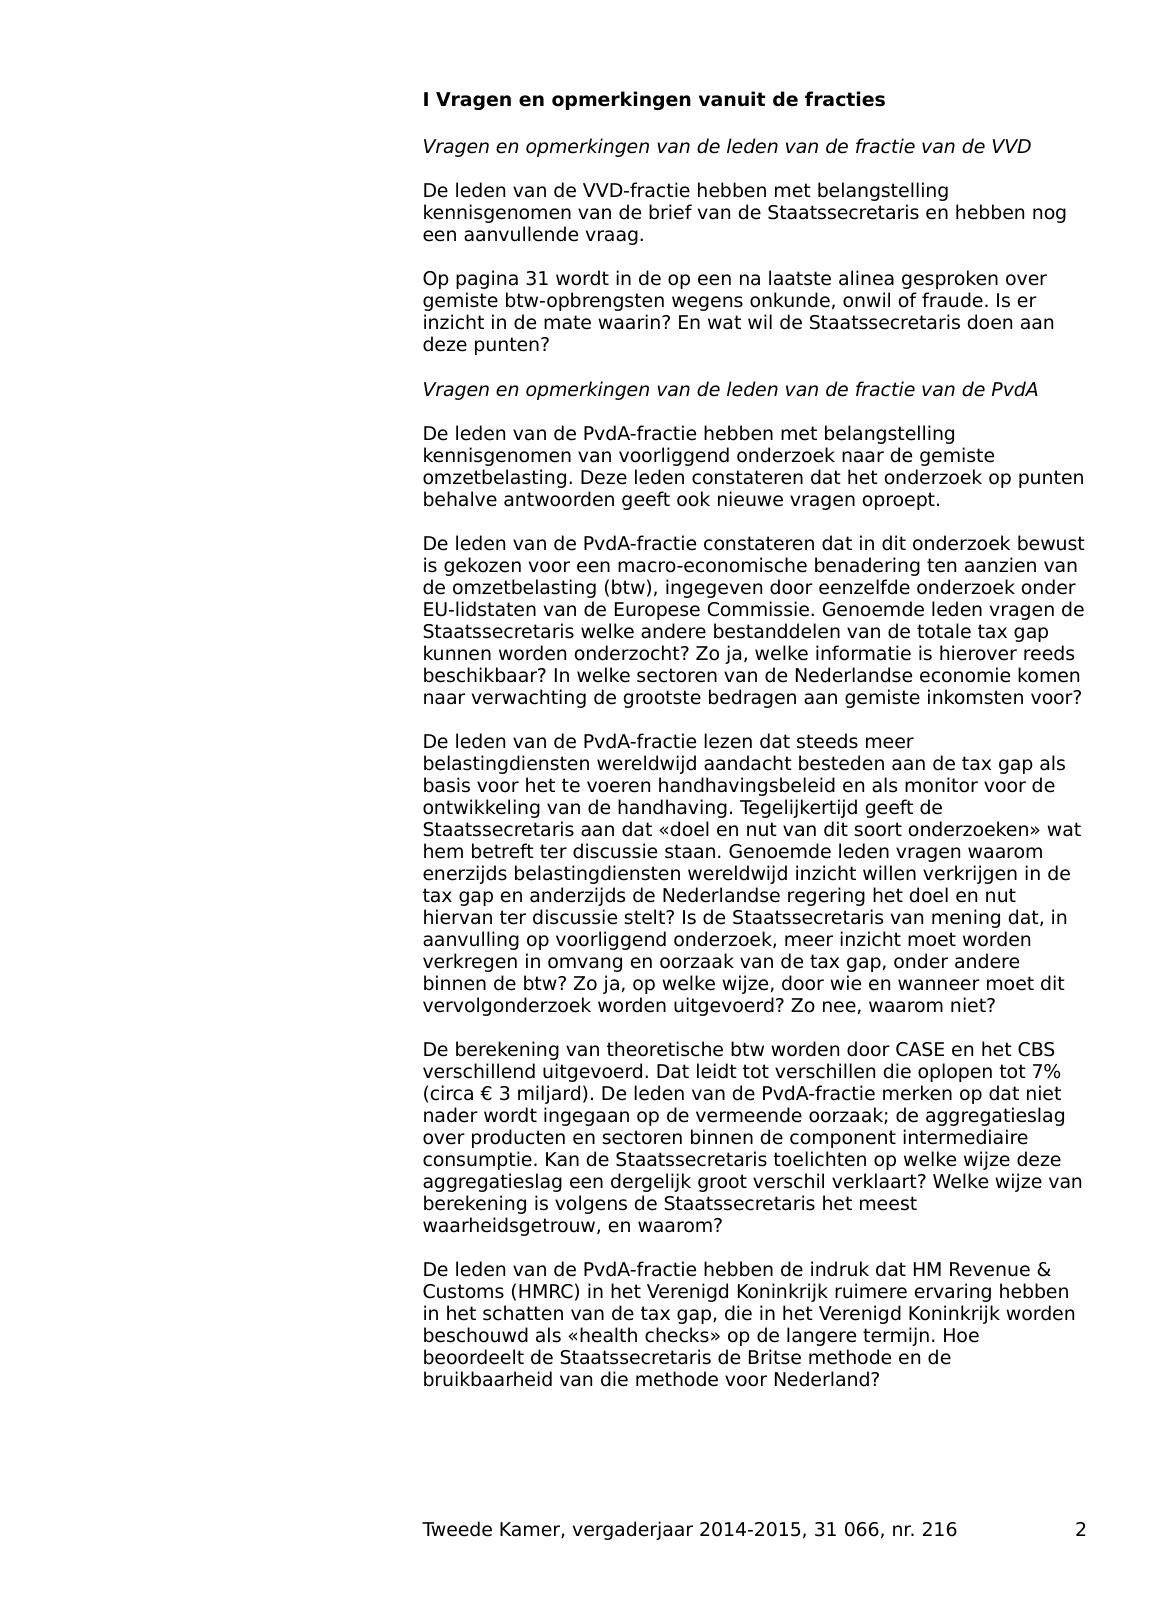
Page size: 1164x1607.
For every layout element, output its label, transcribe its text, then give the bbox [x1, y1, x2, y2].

text De leden van de PvdA-fractie constateren dat in dit onderzoek bewust is gekozen voor een macro-economische benadering ten aanzien van de omzetbelasting (btw), ingegeven door eenzelfde onderzoek onder EU-lidstaten van de Europese Commissie. Genoemde leden vragen de Staatssecretaris welke andere bestanddelen van de totale tax gap kunnen worden onderzocht? Zo ja, welke informatie is hierover reeds beschikbaar? In welke sectoren van de Nederlandse economie komen naar verwachting de grootste bedragen aan gemiste inkomsten voor? [422, 533, 1087, 708]
text De leden van de PvdA-fractie hebben met belangstelling kennisgenomen van voorliggend onderzoek naar de gemiste omzetbelasting. Deze leden constateren dat het onderzoek op punten behalve antwoorden geeft ook nieuwe vragen oproept. [422, 423, 1087, 511]
text De leden van de PvdA-fractie lezen dat steeds meer belastingdiensten wereldwijd aandacht besteden aan de tax gap als basis voor het te voeren handhavingsbeleid en als monitor voor de ontwikkeling van de handhaving. Tegelijkertijd geeft de Staatssecretaris aan dat «doel en nut van dit soort onderzoeken» wat hem betreft ter discussie staan. Genoemde leden vragen waarom enerzijds belastingdiensten wereldwijd inzicht willen verkrijgen in de tax gap en anderzijds de Nederlandse regering het doel en nut hiervan ter discussie stelt? Is de Staatssecretaris van mening dat, in aanvulling op voorliggend onderzoek, meer inzicht moet worden verkregen in omvang en oorzaak van de tax gap, onder andere binnen de btw? Zo ja, op welke wijze, door wie en wanneer moet dit vervolgonderzoek worden uitgevoerd? Zo nee, waarom niet? [422, 731, 1087, 1016]
subtitle Vragen en opmerkingen van de leden van de fractie van de VVD [422, 136, 1087, 158]
text De berekening van theoretische btw worden door CASE en het CBS verschillend uitgevoerd. Dat leidt tot verschillen die oplopen tot 7% (circa € 3 miljard). De leden van de PvdA-fractie merken op dat niet nader wordt ingegaan op de vermeende oorzaak; de aggregatieslag over producten en sectoren binnen de component intermediaire consumptie. Kan de Staatssecretaris toelichten op welke wijze deze aggregatieslag een dergelijk groot verschil verklaart? Welke wijze van berekening is volgens de Staatssecretaris het meest waarheidsgetrouw, en waarom? [422, 1039, 1087, 1236]
text Op pagina 31 wordt in de op een na laatste alinea gesproken over gemiste btw-opbrengsten wegens onkunde, onwil of fraude. Is er inzicht in de mate waarin? En wat wil de Staatssecretaris doen aan deze punten? [422, 268, 1087, 356]
subtitle Vragen en opmerkingen van de leden van de fractie van de PvdA [422, 378, 1087, 400]
subtitle I Vragen en opmerkingen vanuit de fracties [422, 89, 1087, 111]
text De leden van de PvdA-fractie hebben de indruk dat HM Revenue & Customs (HMRC) in het Verenigd Koninkrijk ruimere ervaring hebben in het schatten van de tax gap, die in het Verenigd Koninkrijk worden beschouwd als «health checks» op de langere termijn. Hoe beoordeelt de Staatssecretaris de Britse methode en de bruikbaarheid van die methode voor Nederland? [422, 1259, 1087, 1391]
text De leden van de VVD-fractie hebben met belangstelling kennisgenomen van de brief van de Staatssecretaris en hebben nog een aanvullende vraag. [422, 180, 1087, 246]
